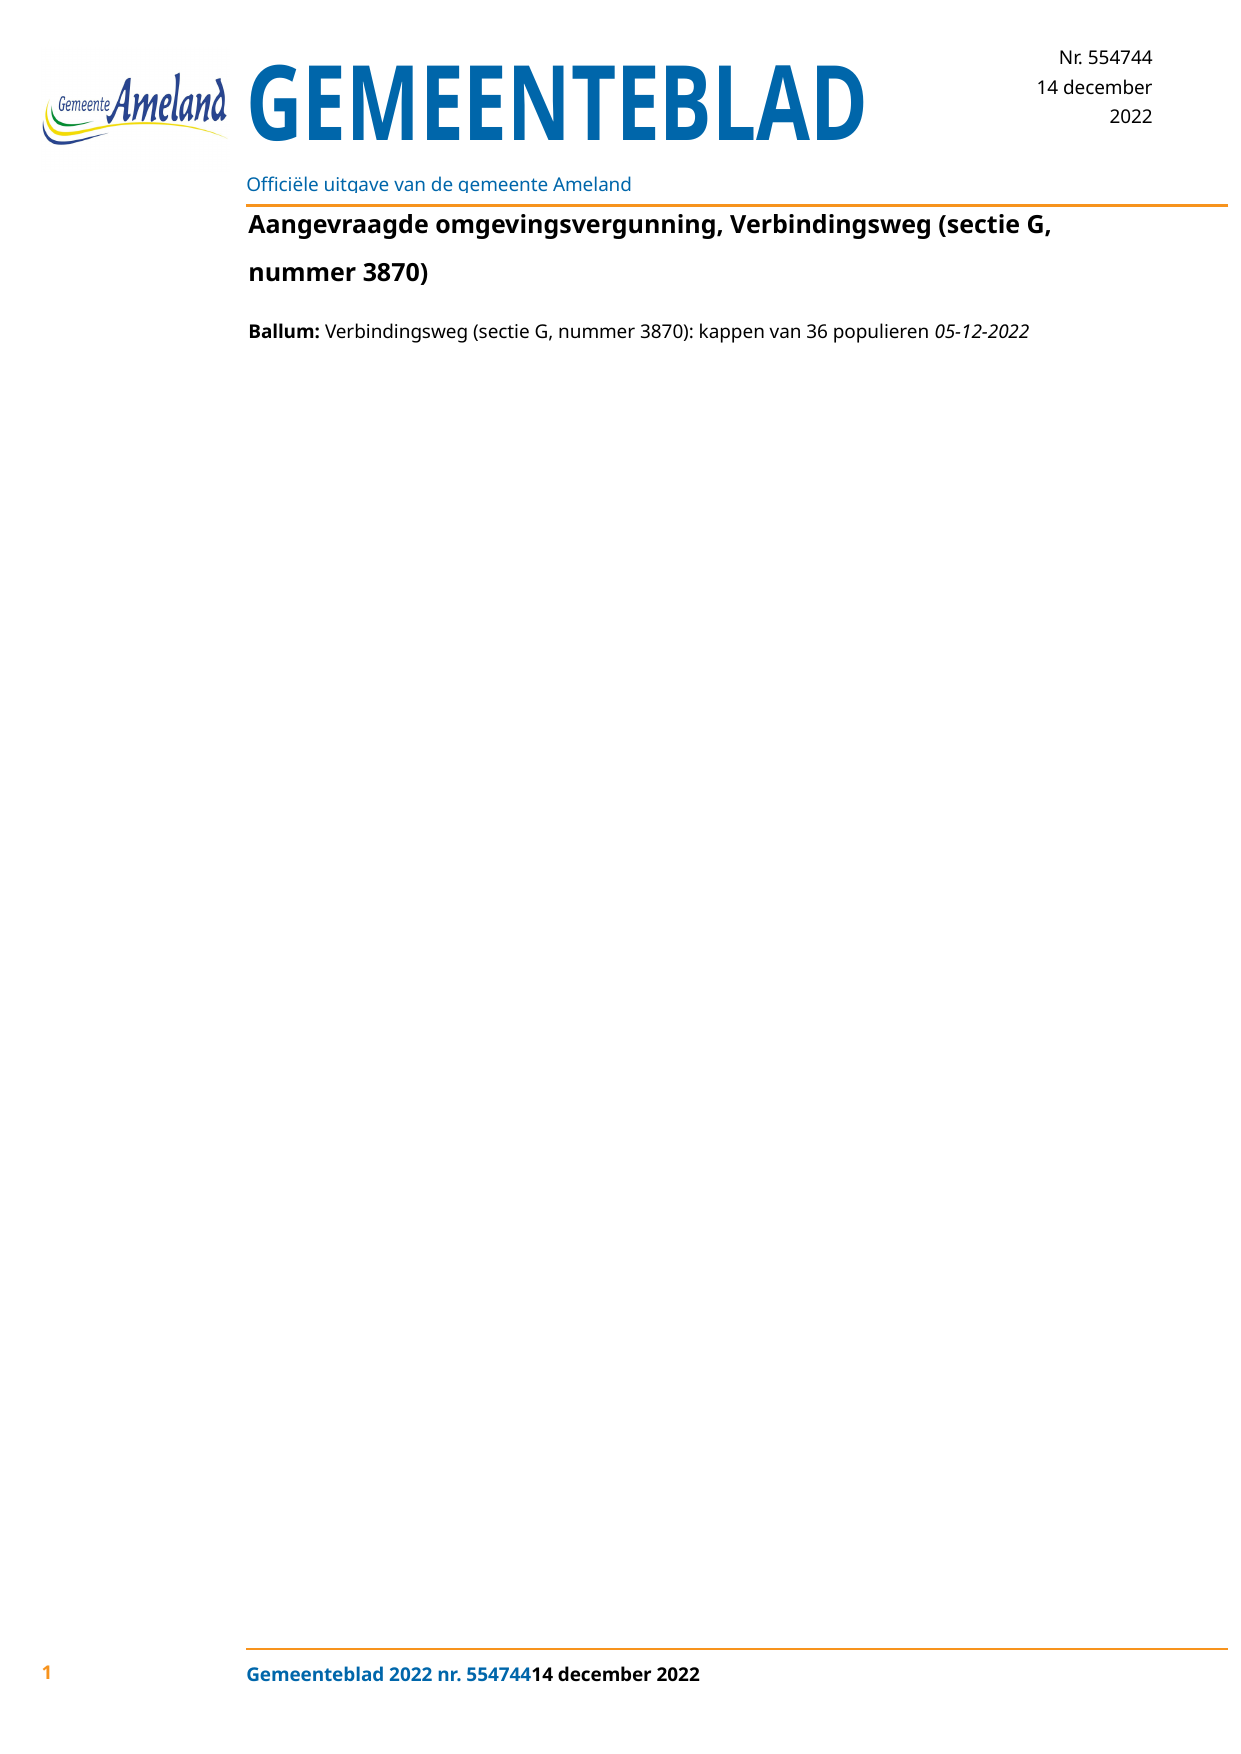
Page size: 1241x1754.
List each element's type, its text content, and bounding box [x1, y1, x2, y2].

picture [41, 47, 231, 172]
text Aangevraagde omgevingsvergunning, Verbindingsweg (sectie G, nummer 3870) [248, 207, 1152, 288]
text Ballum: Verbindingsweg (sectie G, nummer 3870): kappen van 36 populieren 05-12-2022 [248, 318, 1152, 344]
